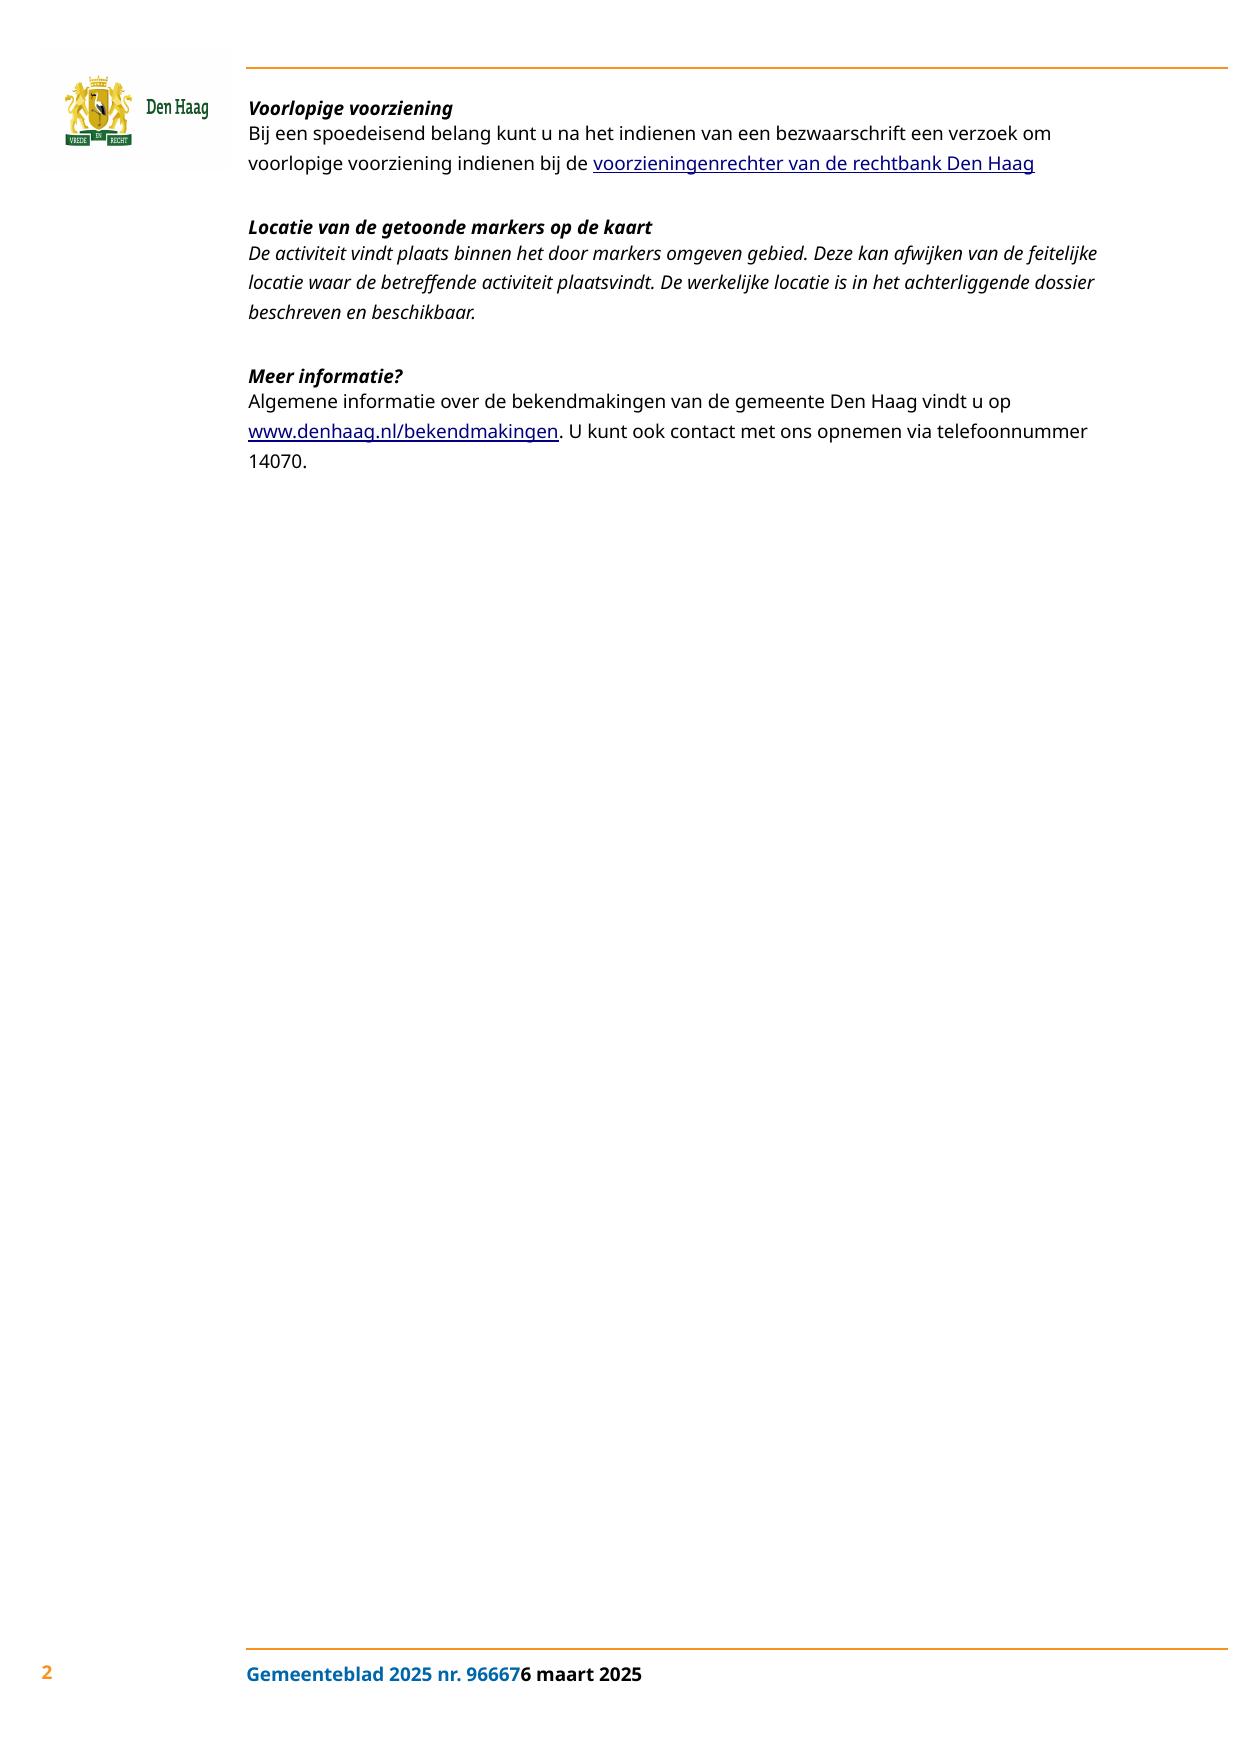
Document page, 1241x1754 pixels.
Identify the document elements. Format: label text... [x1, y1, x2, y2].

text Voorlopige voorziening [248, 95, 1152, 121]
picture [41, 47, 231, 172]
text Locatie van de getoonde markers op de kaart [248, 214, 1152, 240]
text Meer informatie? [248, 363, 1152, 389]
text De activiteit vindt plaats binnen het door markers omgeven gebied. Deze kan afwijken van de feitelijke locatie waar de betreffende activiteit plaatsvindt. De werkelijke locatie is in het achterliggende dossier beschreven en beschikbaar. [248, 240, 1152, 325]
text Algemene informatie over de bekendmakingen van de gemeente Den Haag vindt u op www.denhaag.nl/bekendmakingen. U kunt ook contact met ons opnemen via telefoonnummer 14070. [248, 389, 1152, 473]
text Bij een spoedeisend belang kunt u na het indienen van een bezwaarschrift een verzoek om voorlopige voorziening indienen bij de voorzieningenrechter van de rechtbank Den Haag [248, 121, 1152, 176]
